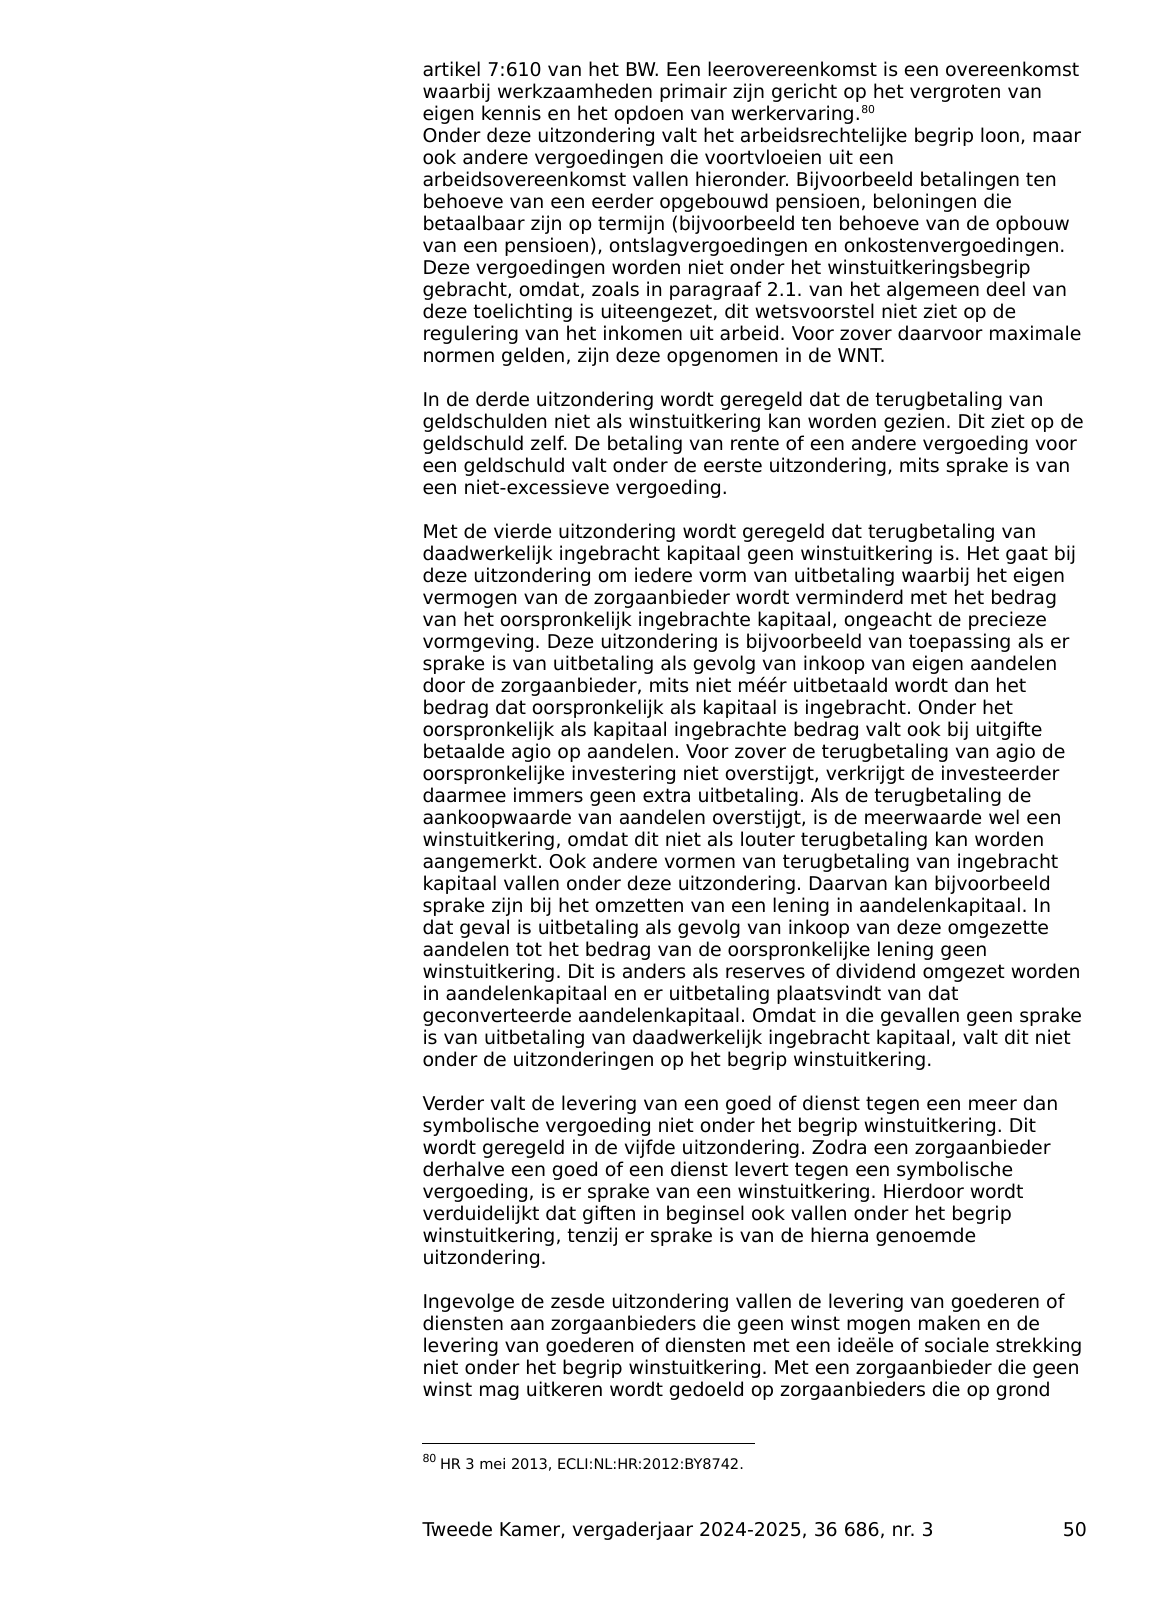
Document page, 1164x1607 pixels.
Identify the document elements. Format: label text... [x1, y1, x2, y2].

text Onder deze uitzondering valt het arbeidsrechtelijke begrip loon, maar ook andere vergoedingen die voortvloeien uit een arbeidsovereenkomst vallen hieronder. Bijvoorbeeld betalingen ten behoeve van een eerder opgebouwd pensioen, beloningen die betaalbaar zijn op termijn (bijvoorbeeld ten behoeve van de opbouw van een pensioen), ontslagvergoedingen en onkostenvergoedingen. Deze vergoedingen worden niet onder het winstuitkeringsbegrip gebracht, omdat, zoals in paragraaf 2.1. van het algemeen deel van deze toelichting is uiteengezet, dit wetsvoorstel niet ziet op de regulering van het inkomen uit arbeid. Voor zover daarvoor maximale normen gelden, zijn deze opgenomen in de WNT. [422, 125, 1087, 367]
text artikel 7:610 van het BW. Een leerovereenkomst is een overeenkomst waarbij werkzaamheden primair zijn gericht op het vergroten van eigen kennis en het opdoen van werkervaring. [422, 59, 1087, 125]
text HR 3 mei 2013, ECLI:NL:HR:2012:BY8742. [422, 1452, 1087, 1474]
text Verder valt de levering van een goed of dienst tegen een meer dan symbolische vergoeding niet onder het begrip winstuitkering. Dit wordt geregeld in de vijfde uitzondering. Zodra een zorgaanbieder derhalve een goed of een dienst levert tegen een symbolische vergoeding, is er sprake van een winstuitkering. Hierdoor wordt verduidelijkt dat giften in beginsel ook vallen onder het begrip winstuitkering, tenzij er sprake is van de hierna genoemde uitzondering. [422, 1093, 1087, 1268]
text In de derde uitzondering wordt geregeld dat de terugbetaling van geldschulden niet als winstuitkering kan worden gezien. Dit ziet op de geldschuld zelf. De betaling van rente of een andere vergoeding voor een geldschuld valt onder de eerste uitzondering, mits sprake is van een niet-excessieve vergoeding. [422, 389, 1087, 499]
text Ingevolge de zesde uitzondering vallen de levering van goederen of diensten aan zorgaanbieders die geen winst mogen maken en de levering van goederen of diensten met een ideële of sociale strekking niet onder het begrip winstuitkering. Met een zorgaanbieder die geen winst mag uitkeren wordt gedoeld op zorgaanbieders die op grond [422, 1291, 1087, 1401]
text Met de vierde uitzondering wordt geregeld dat terugbetaling van daadwerkelijk ingebracht kapitaal geen winstuitkering is. Het gaat bij deze uitzondering om iedere vorm van uitbetaling waarbij het eigen vermogen van de zorgaanbieder wordt verminderd met het bedrag van het oorspronkelijk ingebrachte kapitaal, ongeacht de precieze vormgeving. Deze uitzondering is bijvoorbeeld van toepassing als er sprake is van uitbetaling als gevolg van inkoop van eigen aandelen door de zorgaanbieder, mits niet méér uitbetaald wordt dan het bedrag dat oorspronkelijk als kapitaal is ingebracht. Onder het oorspronkelijk als kapitaal ingebrachte bedrag valt ook bij uitgifte betaalde agio op aandelen. Voor zover de terugbetaling van agio de oorspronkelijke investering niet overstijgt, verkrijgt de investeerder daarmee immers geen extra uitbetaling. Als de terugbetaling de aankoopwaarde van aandelen overstijgt, is de meerwaarde wel een winstuitkering, omdat dit niet als louter terugbetaling kan worden aangemerkt. Ook andere vormen van terugbetaling van ingebracht kapitaal vallen onder deze uitzondering. Daarvan kan bijvoorbeeld sprake zijn bij het omzetten van een lening in aandelenkapitaal. In dat geval is uitbetaling als gevolg van inkoop van deze omgezette aandelen tot het bedrag van de oorspronkelijke lening geen winstuitkering. Dit is anders als reserves of dividend omgezet worden in aandelenkapitaal en er uitbetaling plaatsvindt van dat geconverteerde aandelenkapitaal. Omdat in die gevallen geen sprake is van uitbetaling van daadwerkelijk ingebracht kapitaal, valt dit niet onder de uitzonderingen op het begrip winstuitkering. [422, 521, 1087, 1071]
